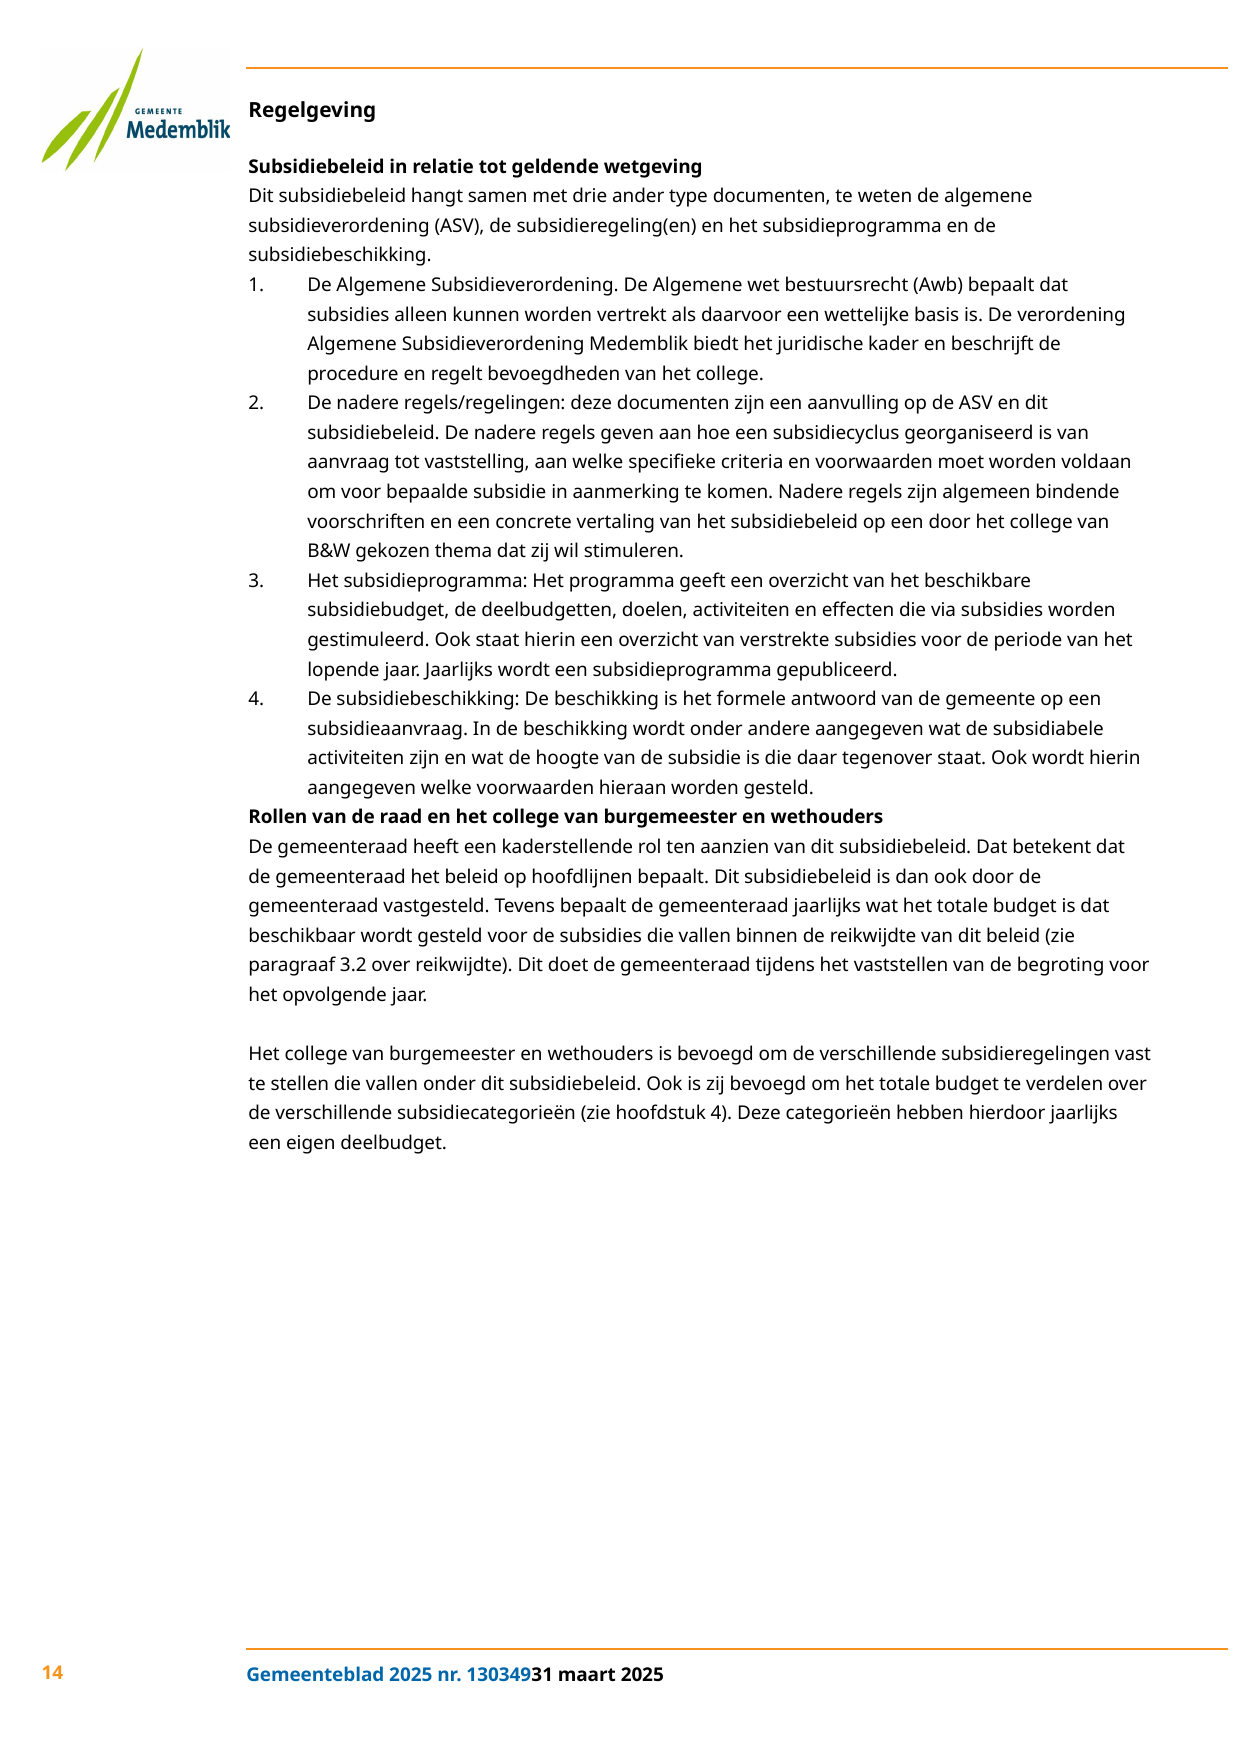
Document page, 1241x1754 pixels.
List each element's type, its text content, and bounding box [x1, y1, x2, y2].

text Subsidiebeleid in relatie tot geldende wetgeving [248, 153, 1152, 179]
picture [41, 47, 231, 172]
text Regelgeving [248, 95, 1152, 123]
text Het college van burgemeester en wethouders is bevoegd om de verschillende subsidieregelingen vast te stellen die vallen onder dit subsidiebeleid. Ook is zij bevoegd om het totale budget te verdelen over de verschillende subsidiecategorieën (zie hoofdstuk 4). Deze categorieën hebben hierdoor jaarlijks een eigen deelbudget. [248, 1040, 1152, 1155]
text Dit subsidiebeleid hangt samen met drie ander type documenten, te weten de algemene subsidieverordening (ASV), de subsidieregeling(en) en het subsidieprogramma en de subsidiebeschikking. [248, 182, 1152, 267]
text De gemeenteraad heeft een kaderstellende rol ten aanzien van dit subsidiebeleid. Dat betekent dat de gemeenteraad het beleid op hoofdlijnen bepaalt. Dit subsidiebeleid is dan ook door de gemeenteraad vastgesteld. Tevens bepaalt de gemeenteraad jaarlijks wat het totale budget is dat beschikbaar wordt gesteld voor de subsidies die vallen binnen de reikwijdte van dit beleid (zie paragraaf 3.2 over reikwijdte). Dit doet de gemeenteraad tijdens het vaststellen van de begroting voor het opvolgende jaar. [248, 833, 1152, 1007]
list De Algemene Subsidieverordening. De Algemene wet bestuursrecht (Awb) bepaalt dat subsidies alleen kunnen worden vertrekt als daarvoor een wettelijke basis is. De verordening Algemene Subsidieverordening Medemblik biedt het juridische kader en beschrijft de procedure en regelt bevoegdheden van het college. [248, 271, 1152, 386]
list De subsidiebeschikking: De beschikking is het formele antwoord van de gemeente op een subsidieaanvraag. In de beschikking wordt onder andere aangegeven wat de subsidiabele activiteiten zijn en wat de hoogte van de subsidie is die daar tegenover staat. Ook wordt hierin aangegeven welke voorwaarden hieraan worden gesteld. [248, 685, 1152, 800]
list Het subsidieprogramma: Het programma geeft een overzicht van het beschikbare subsidiebudget, de deelbudgetten, doelen, activiteiten en effecten die via subsidies worden gestimuleerd. Ook staat hierin een overzicht van verstrekte subsidies voor de periode van het lopende jaar. Jaarlijks wordt een subsidieprogramma gepubliceerd. [248, 567, 1152, 682]
text Rollen van de raad en het college van burgemeester en wethouders [248, 804, 1152, 829]
list De nadere regels/regelingen: deze documenten zijn een aanvulling op de ASV en dit subsidiebeleid. De nadere regels geven aan hoe een subsidiecyclus georganiseerd is van aanvraag tot vaststelling, aan welke specifieke criteria en voorwaarden moet worden voldaan om voor bepaalde subsidie in aanmerking te komen. Nadere regels zijn algemeen bindende voorschriften en een concrete vertaling van het subsidiebeleid op een door het college van B&W gekozen thema dat zij wil stimuleren. [248, 389, 1152, 563]
